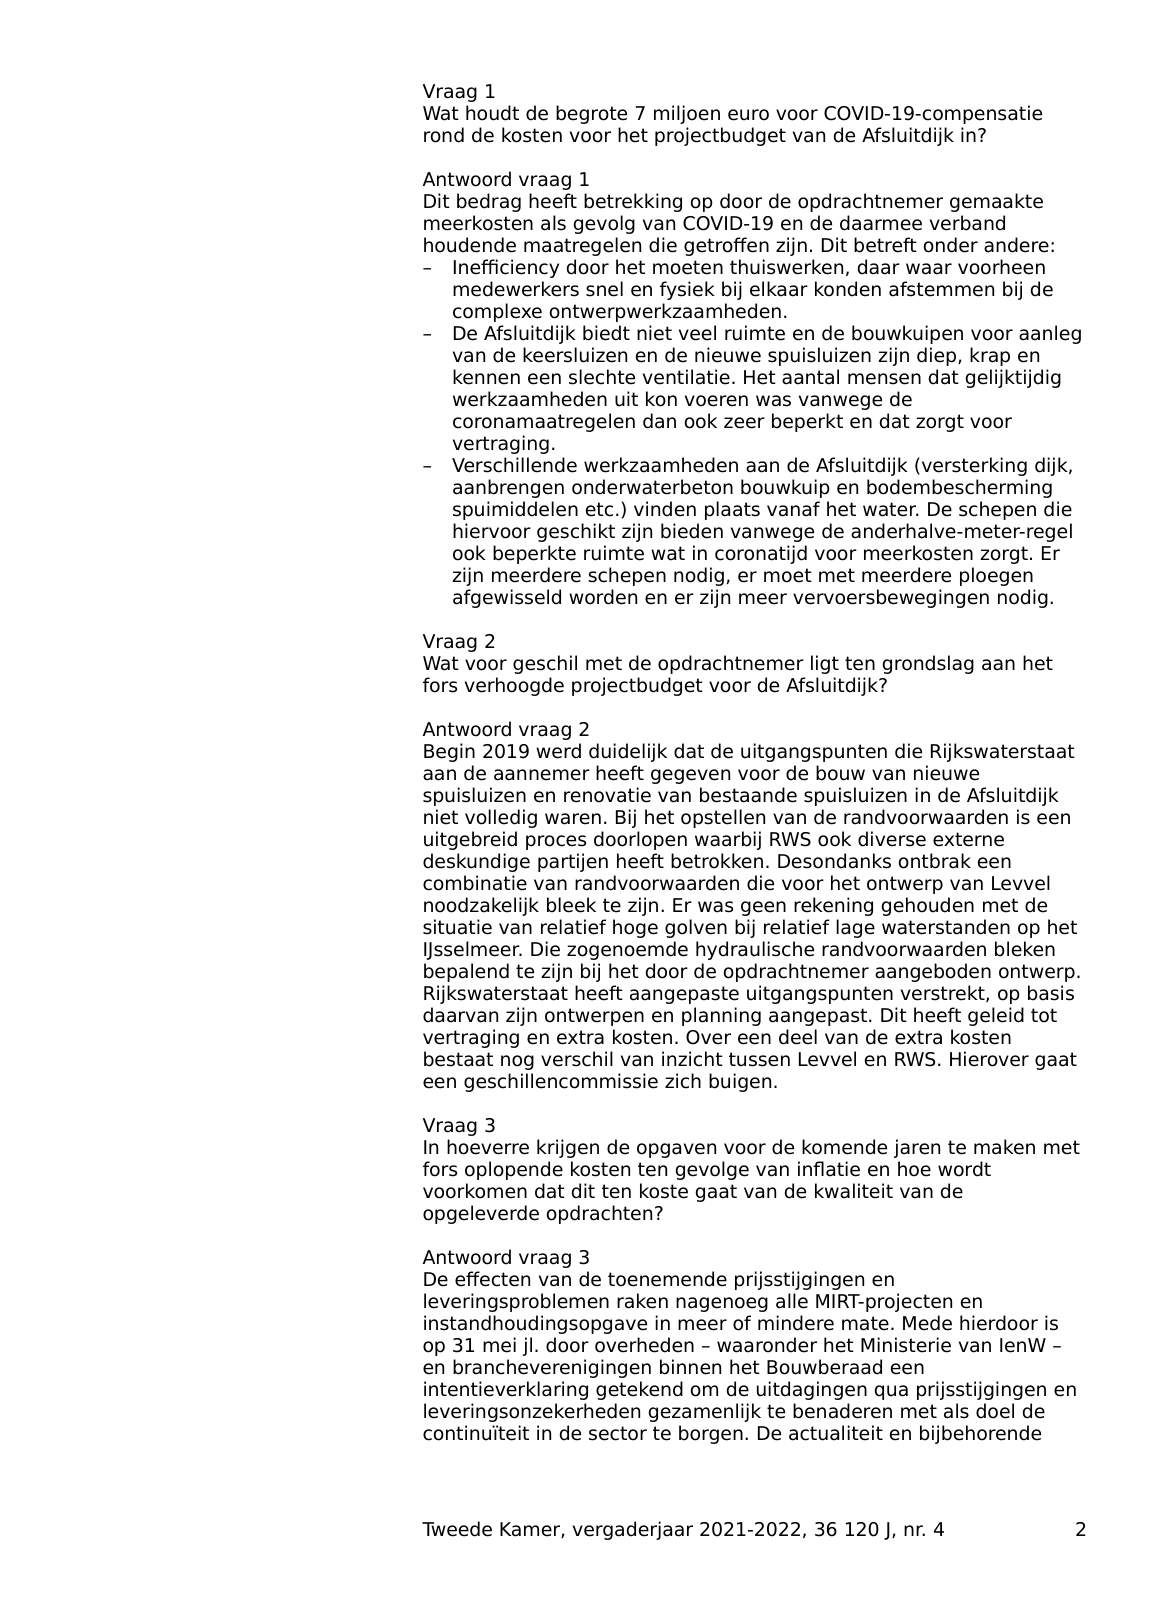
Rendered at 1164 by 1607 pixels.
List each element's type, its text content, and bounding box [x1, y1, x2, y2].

text – Verschillende werkzaamheden aan de Afsluitdijk (versterking dijk, aanbrengen onderwaterbeton bouwkuip en bodembescherming spuimiddelen etc.) vinden plaats vanaf het water. De schepen die hiervoor geschikt zijn bieden vanwege de anderhalve-meter-regel ook beperkte ruimte wat in coronatijd voor meerkosten zorgt. Er zijn meerdere schepen nodig, er moet met meerdere ploegen afgewisseld worden en er zijn meer vervoersbewegingen nodig. [422, 455, 1087, 609]
text Wat houdt de begrote 7 miljoen euro voor COVID-19-compensatie rond de kosten voor het projectbudget van de Afsluitdijk in? [422, 103, 1087, 147]
text Vraag 2 [422, 631, 1087, 653]
text – Inefficiency door het moeten thuiswerken, daar waar voorheen medewerkers snel en fysiek bij elkaar konden afstemmen bij de complexe ontwerpwerkzaamheden. [422, 257, 1087, 323]
text Begin 2019 werd duidelijk dat de uitgangspunten die Rijkswaterstaat aan de aannemer heeft gegeven voor de bouw van nieuwe spuisluizen en renovatie van bestaande spuisluizen in de Afsluitdijk niet volledig waren. Bij het opstellen van de randvoorwaarden is een uitgebreid proces doorlopen waarbij RWS ook diverse externe deskundige partijen heeft betrokken. Desondanks ontbrak een combinatie van randvoorwaarden die voor het ontwerp van Levvel noodzakelijk bleek te zijn. Er was geen rekening gehouden met de situatie van relatief hoge golven bij relatief lage waterstanden op het IJsselmeer. Die zogenoemde hydraulische randvoorwaarden bleken bepalend te zijn bij het door de opdrachtnemer aangeboden ontwerp. Rijkswaterstaat heeft aangepaste uitgangspunten verstrekt, op basis daarvan zijn ontwerpen en planning aangepast. Dit heeft geleid tot vertraging en extra kosten. Over een deel van de extra kosten bestaat nog verschil van inzicht tussen Levvel en RWS. Hierover gaat een geschillencommissie zich buigen. [422, 741, 1087, 1093]
text Antwoord vraag 2 [422, 719, 1087, 741]
text – De Afsluitdijk biedt niet veel ruimte en de bouwkuipen voor aanleg van de keersluizen en de nieuwe spuisluizen zijn diep, krap en kennen een slechte ventilatie. Het aantal mensen dat gelijktijdig werkzaamheden uit kon voeren was vanwege de coronamaatregelen dan ook zeer beperkt en dat zorgt voor vertraging. [422, 323, 1087, 455]
text Vraag 3 [422, 1115, 1087, 1137]
text De effecten van de toenemende prijsstijgingen en leveringsproblemen raken nagenoeg alle MIRT-projecten en instandhoudingsopgave in meer of mindere mate. Mede hierdoor is op 31 mei jl. door overheden – waaronder het Ministerie van IenW – en brancheverenigingen binnen het Bouwberaad een intentieverklaring getekend om de uitdagingen qua prijsstijgingen en leveringsonzekerheden gezamenlijk te benaderen met als doel de continuïteit in de sector te borgen. De actualiteit en bijbehorende [422, 1269, 1087, 1445]
text Antwoord vraag 1 [422, 169, 1087, 191]
text Vraag 1 [422, 81, 1087, 103]
text Wat voor geschil met de opdrachtnemer ligt ten grondslag aan het fors verhoogde projectbudget voor de Afsluitdijk? [422, 653, 1087, 697]
text Dit bedrag heeft betrekking op door de opdrachtnemer gemaakte meerkosten als gevolg van COVID-19 en de daarmee verband houdende maatregelen die getroffen zijn. Dit betreft onder andere: [422, 191, 1087, 257]
text Antwoord vraag 3 [422, 1247, 1087, 1269]
text In hoeverre krijgen de opgaven voor de komende jaren te maken met fors oplopende kosten ten gevolge van inflatie en hoe wordt voorkomen dat dit ten koste gaat van de kwaliteit van de opgeleverde opdrachten? [422, 1137, 1087, 1225]
